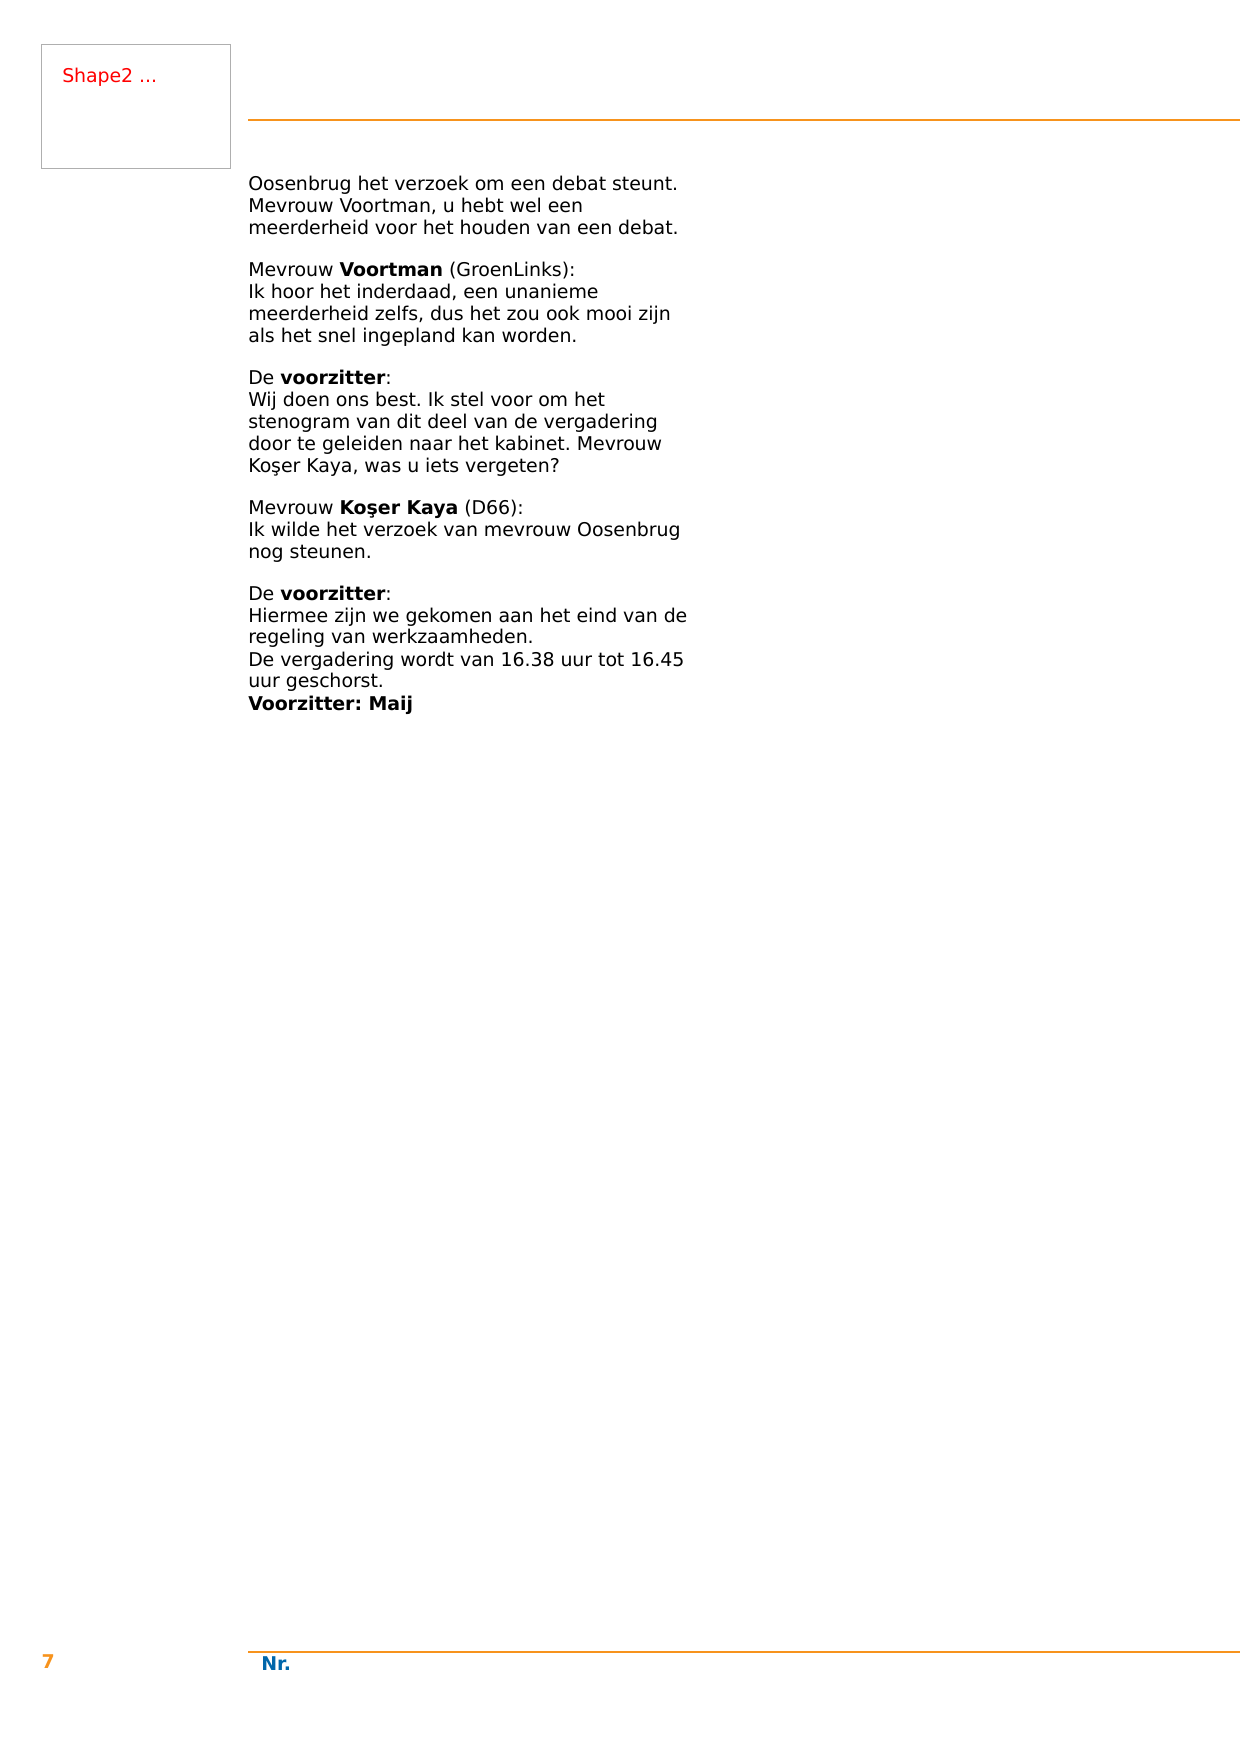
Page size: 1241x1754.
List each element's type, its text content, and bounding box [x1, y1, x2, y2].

text De vergadering wordt van 16.38 uur tot 16.45 uur geschorst. [248, 648, 691, 692]
text Hiermee zijn we gekomen aan het eind van de regeling van werkzaamheden. [248, 604, 691, 648]
text Mevrouw Koşer Kaya (D66): [248, 497, 691, 518]
text Wij doen ons best. Ik stel voor om het stenogram van dit deel van de vergadering door te geleiden naar het kabinet. Mevrouw Koşer Kaya, was u iets vergeten? [248, 389, 691, 477]
text Ik hoor het inderdaad, een unanieme meerderheid zelfs, dus het zou ook mooi zijn als het snel ingepland kan worden. [248, 281, 691, 347]
text Oosenbrug het verzoek om een debat steunt. Mevrouw Voortman, u hebt wel een meerderheid voor het houden van een debat. [248, 173, 691, 239]
text Mevrouw Voortman (GroenLinks): [248, 259, 691, 281]
text Ik wilde het verzoek van mevrouw Oosenbrug nog steunen. [248, 518, 691, 562]
text De voorzitter: [248, 582, 691, 604]
text De voorzitter: [248, 367, 691, 389]
text Voorzitter: Maij [248, 692, 691, 714]
